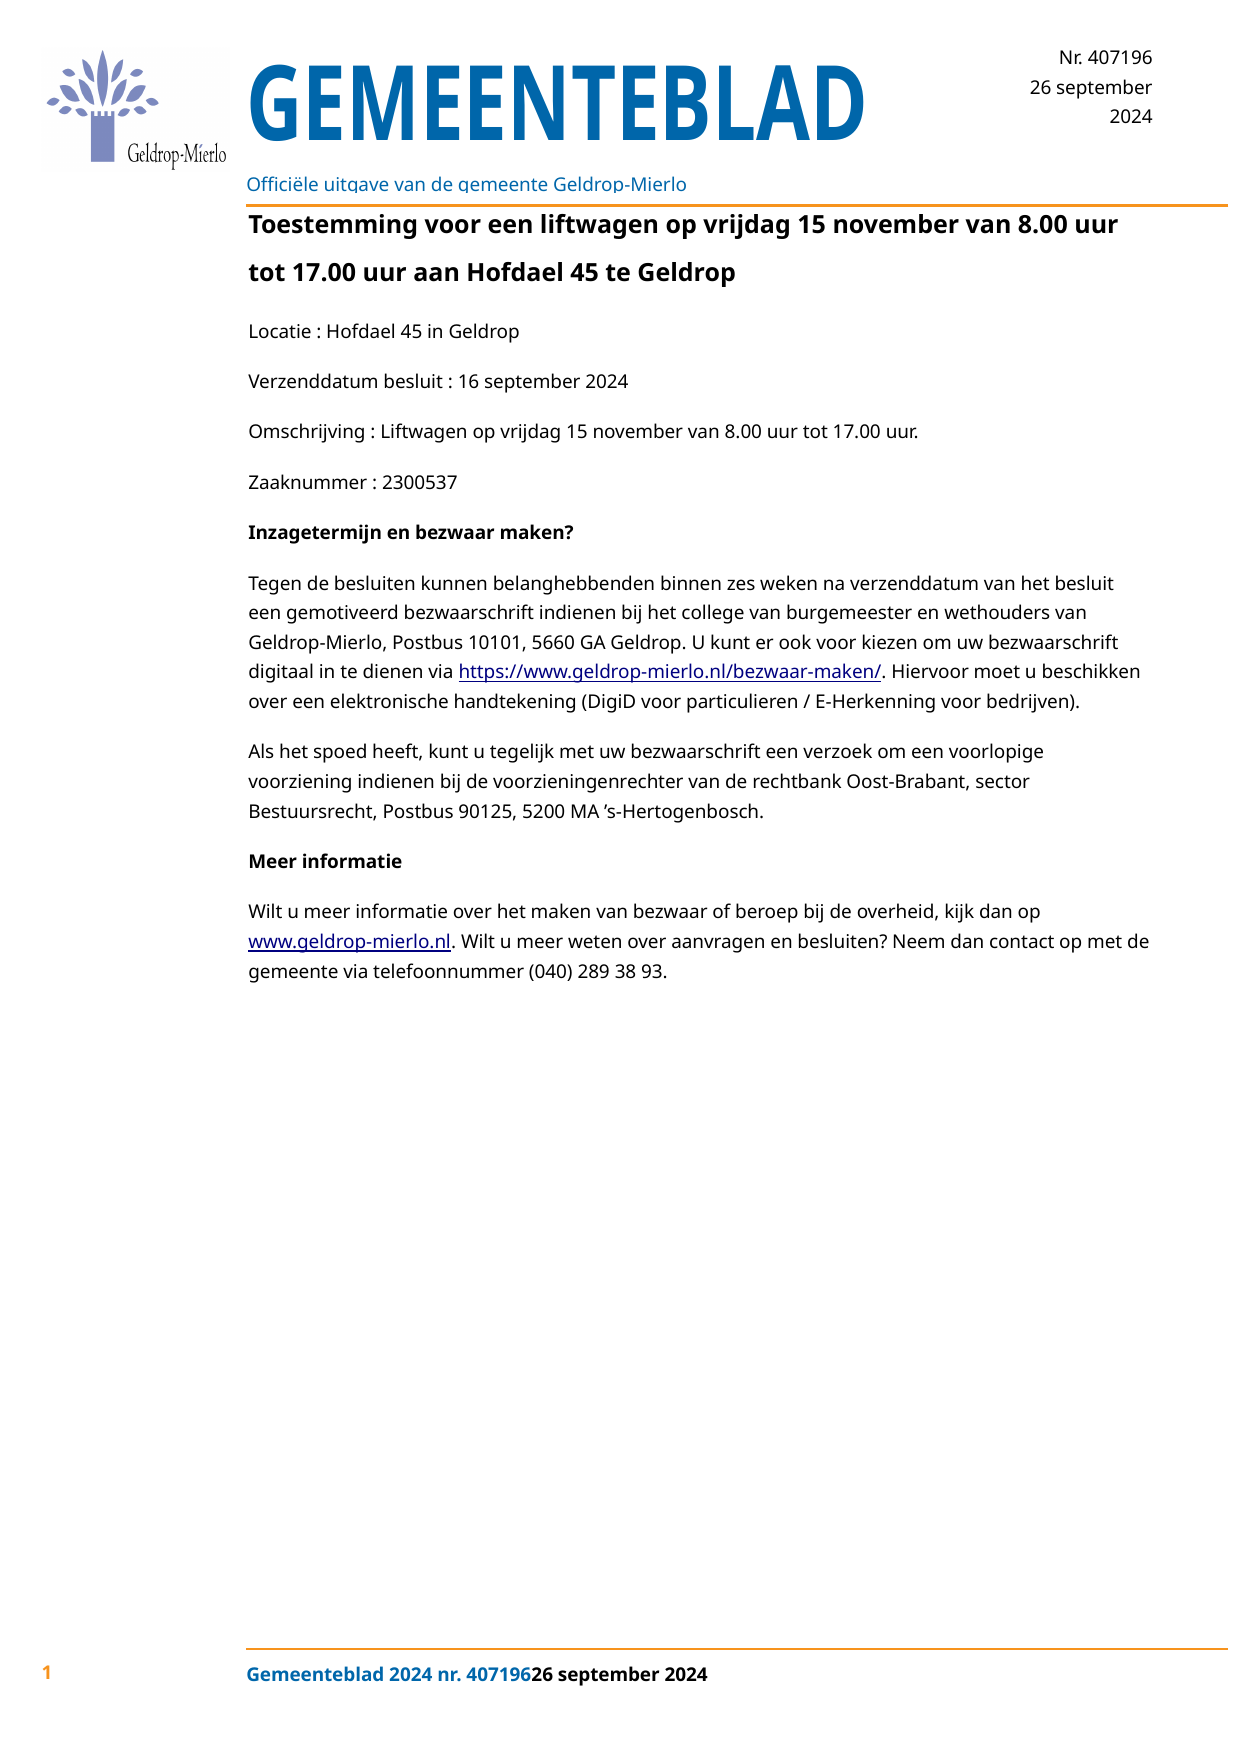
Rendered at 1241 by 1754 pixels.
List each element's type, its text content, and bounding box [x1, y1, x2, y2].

text Inzagetermijn en bezwaar maken? [248, 519, 1152, 545]
text Verzenddatum besluit : 16 september 2024 [248, 368, 1152, 394]
text Toestemming voor een liftwagen op vrijdag 15 november van 8.00 uur tot 17.00 uur aan Hofdael 45 te Geldrop [248, 207, 1152, 288]
text Omschrijving : Liftwagen op vrijdag 15 november van 8.00 uur tot 17.00 uur. [248, 419, 1152, 444]
text Tegen de besluiten kunnen belanghebbenden binnen zes weken na verzenddatum van het besluit een gemotiveerd bezwaarschrift indienen bij het college van burgemeester en wethouders van Geldrop-Mierlo, Postbus 10101, 5660 GA Geldrop. U kunt er ook voor kiezen om uw bezwaarschrift digitaal in te dienen via https://www.geldrop-mierlo.nl/bezwaar-maken/. Hiervoor moet u beschikken over een elektronische handtekening (DigiD voor particulieren / E-Herkenning voor bedrijven). [248, 570, 1152, 714]
text Als het spoed heeft, kunt u tegelijk met uw bezwaarschrift een verzoek om een voorlopige voorziening indienen bij de voorzieningenrechter van de rechtbank Oost-Brabant, sector Bestuursrecht, Postbus 90125, 5200 MA ’s-Hertogenbosch. [248, 739, 1152, 824]
text Zaaknummer : 2300537 [248, 469, 1152, 495]
picture [41, 47, 231, 172]
text Locatie : Hofdael 45 in Geldrop [248, 318, 1152, 344]
text Wilt u meer informatie over het maken van bezwaar of beroep bij de overheid, kijk dan op www.geldrop-mierlo.nl. Wilt u meer weten over aanvragen en besluiten? Neem dan contact op met de gemeente via telefoonnummer (040) 289 38 93. [248, 899, 1152, 984]
text Meer informatie [248, 848, 1152, 874]
